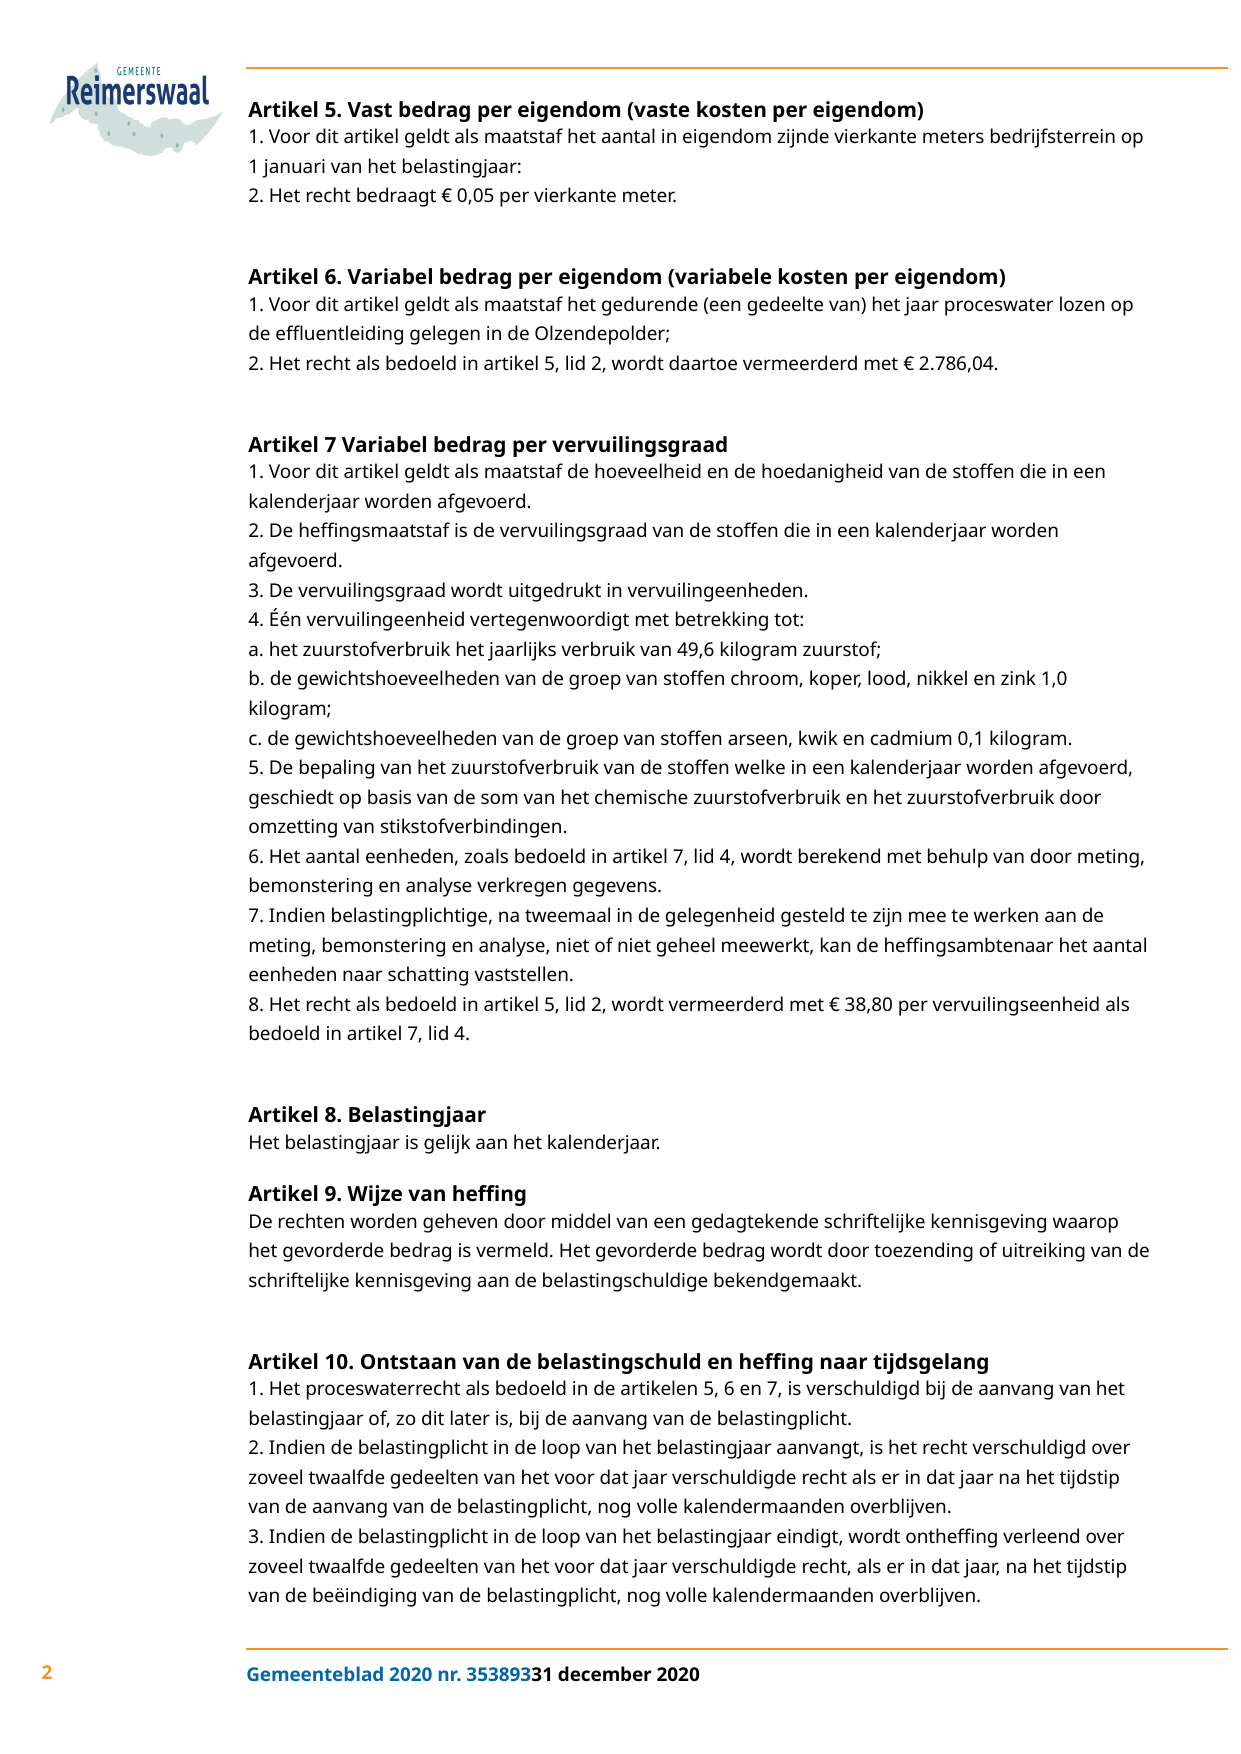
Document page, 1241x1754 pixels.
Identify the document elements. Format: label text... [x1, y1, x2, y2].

text 1. Voor dit artikel geldt als maatstaf het gedurende (een gedeelte van) het jaar proceswater lozen op de effluentleiding gelegen in de Olzendepolder; [248, 291, 1152, 346]
text 1. Voor dit artikel geldt als maatstaf het aantal in eigendom zijnde vierkante meters bedrijfsterrein op 1 januari van het belastingjaar: [248, 123, 1152, 178]
text 2. Het recht bedraagt € 0,05 per vierkante meter. [248, 182, 1152, 208]
text 3. De vervuilingsgraad wordt uitgedrukt in vervuilingeenheden. [248, 577, 1152, 602]
text 8. Het recht als bedoeld in artikel 5, lid 2, wordt vermeerderd met € 38,80 per vervuilingseenheid als bedoeld in artikel 7, lid 4. [248, 991, 1152, 1046]
text b. de gewichtshoeveelheden van de groep van stoffen chroom, koper, lood, nikkel en zink 1,0 kilogram; [248, 666, 1152, 721]
text 7. Indien belastingplichtige, na tweemaal in de gelegenheid gesteld te zijn mee te werken aan de meting, bemonstering en analyse, niet of niet geheel meewerkt, kan de heffingsambtenaar het aantal eenheden naar schatting vaststellen. [248, 902, 1152, 987]
text Het belastingjaar is gelijk aan het kalenderjaar. [248, 1129, 1152, 1155]
text Artikel 5. Vast bedrag per eigendom (vaste kosten per eigendom) [248, 95, 1152, 123]
text Artikel 10. Ontstaan van de belastingschuld en heffing naar tijdsgelang [248, 1347, 1152, 1375]
text 1. Voor dit artikel geldt als maatstaf de hoeveelheid en de hoedanigheid van de stoffen die in een kalenderjaar worden afgevoerd. [248, 458, 1152, 514]
text 2. De heffingsmaatstaf is de vervuilingsgraad van de stoffen die in een kalenderjaar worden afgevoerd. [248, 518, 1152, 573]
text 2. Indien de belastingplicht in de loop van het belastingjaar aanvangt, is het recht verschuldigd over zoveel twaalfde gedeelten van het voor dat jaar verschuldigde recht als er in dat jaar na het tijdstip van de aanvang van de belastingplicht, nog volle kalendermaanden overblijven. [248, 1434, 1152, 1519]
text Artikel 9. Wijze van heffing [248, 1179, 1152, 1208]
text 1. Het proceswaterrecht als bedoeld in de artikelen 5, 6 en 7, is verschuldigd bij de aanvang van het belastingjaar of, zo dit later is, bij de aanvang van de belastingplicht. [248, 1375, 1152, 1431]
text 6. Het aantal eenheden, zoals bedoeld in artikel 7, lid 4, wordt berekend met behulp van door meting, bemonstering en analyse verkregen gegevens. [248, 843, 1152, 898]
text c. de gewichtshoeveelheden van de groep van stoffen arseen, kwik en cadmium 0,1 kilogram. [248, 725, 1152, 750]
text Artikel 6. Variabel bedrag per eigendom (variabele kosten per eigendom) [248, 262, 1152, 291]
text Artikel 7 Variabel bedrag per vervuilingsgraad [248, 430, 1152, 458]
text a. het zuurstofverbruik het jaarlijks verbruik van 49,6 kilogram zuurstof; [248, 636, 1152, 662]
text 2. Het recht als bedoeld in artikel 5, lid 2, wordt daartoe vermeerderd met € 2.786,04. [248, 350, 1152, 376]
text 3. Indien de belastingplicht in de loop van het belastingjaar eindigt, wordt ontheffing verleend over zoveel twaalfde gedeelten van het voor dat jaar verschuldigde recht, als er in dat jaar, na het tijdstip van de beëindiging van de belastingplicht, nog volle kalendermaanden overblijven. [248, 1523, 1152, 1608]
text De rechten worden geheven door middel van een gedagtekende schriftelijke kennisgeving waarop het gevorderde bedrag is vermeld. Het gevorderde bedrag wordt door toezending of uitreiking van de schriftelijke kennisgeving aan de belastingschuldige bekendgemaakt. [248, 1208, 1152, 1293]
text Artikel 8. Belastingjaar [248, 1101, 1152, 1129]
text 4. Één vervuilingeenheid vertegenwoordigt met betrekking tot: [248, 606, 1152, 632]
picture [41, 47, 231, 172]
text 5. De bepaling van het zuurstofverbruik van de stoffen welke in een kalenderjaar worden afgevoerd, geschiedt op basis van de som van het chemische zuurstofverbruik en het zuurstofverbruik door omzetting van stikstofverbindingen. [248, 754, 1152, 839]
